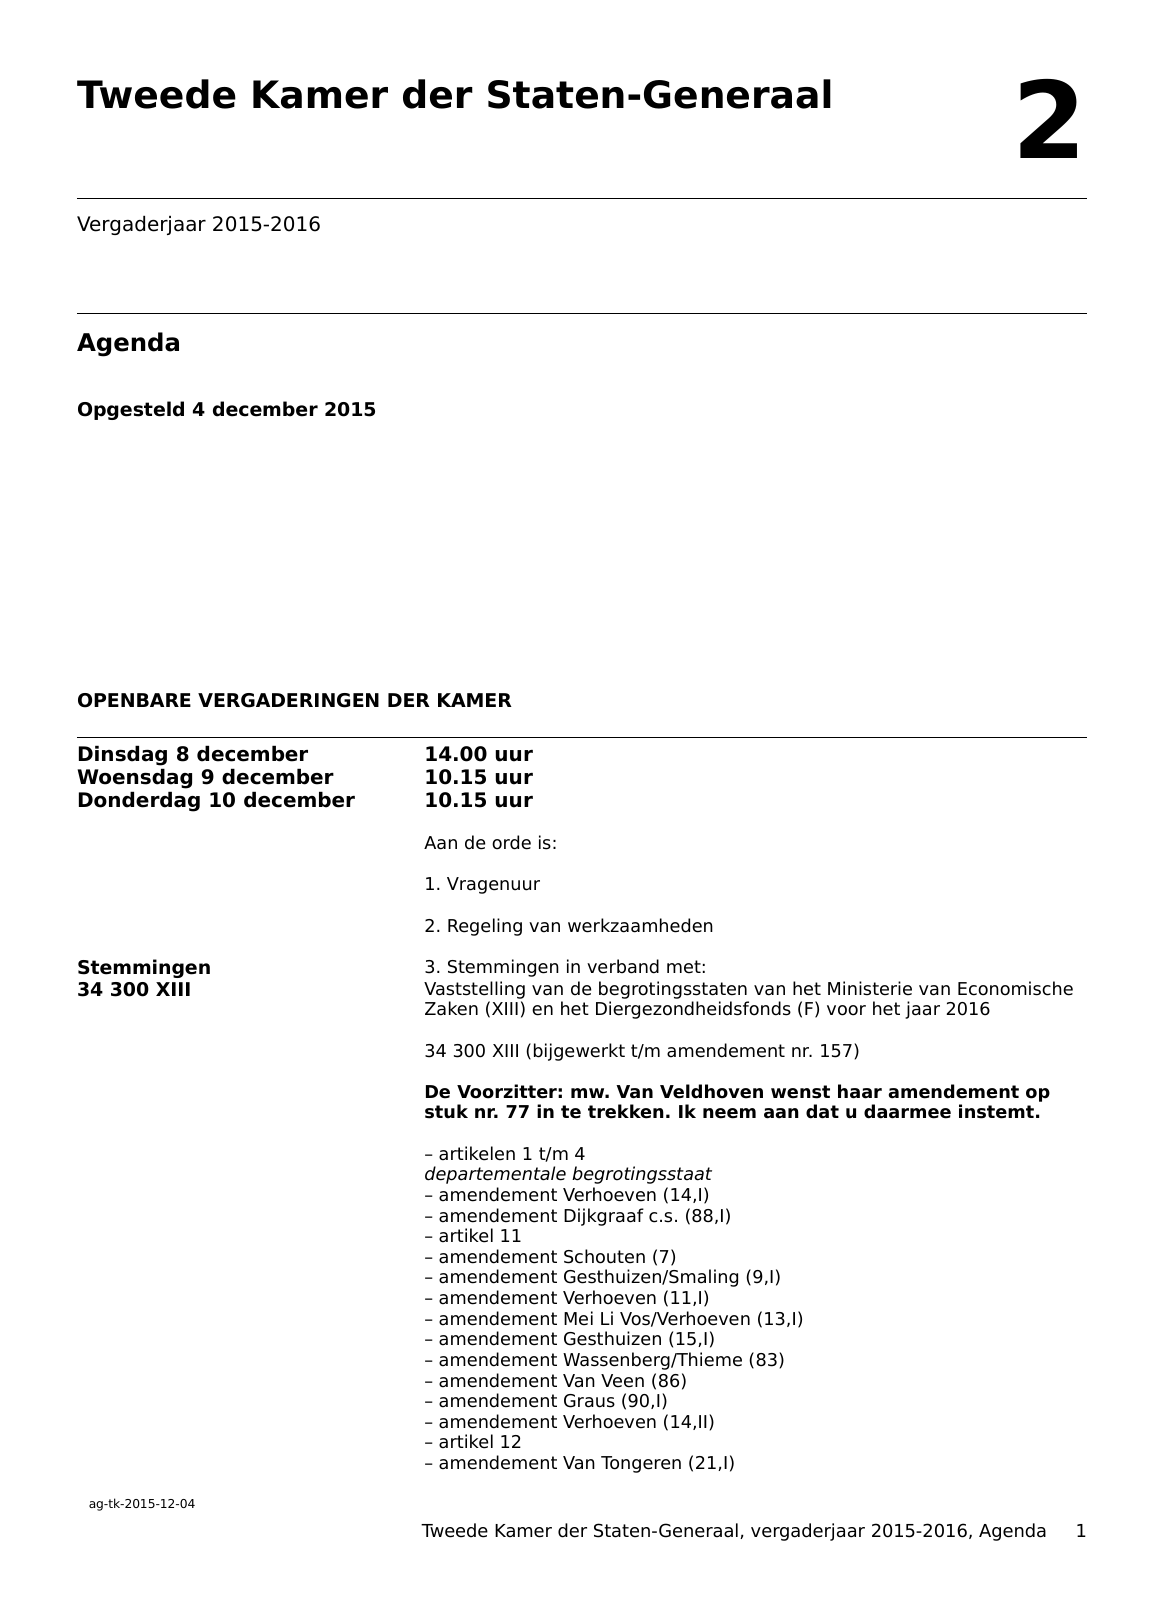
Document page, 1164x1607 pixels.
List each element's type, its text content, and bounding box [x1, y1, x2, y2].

table_cell [418, 813, 1087, 833]
table_cell – amendement Verhoeven (14,I) [418, 1185, 1087, 1206]
table_cell – amendement Van Tongeren (21,I) [418, 1453, 1087, 1474]
table_cell [77, 1226, 401, 1247]
table_cell – amendement Van Veen (86) [418, 1371, 1087, 1391]
table_cell [77, 1453, 401, 1474]
table_header 14.00 uur [418, 738, 1087, 766]
table_cell [418, 1020, 1087, 1041]
table_cell [401, 1164, 418, 1185]
table_cell [401, 895, 418, 916]
table_cell [77, 1206, 401, 1226]
text ag-tk-2015-12-04 [88, 1497, 323, 1511]
table_cell – amendement Graus (90,I) [418, 1391, 1087, 1412]
table_cell [401, 874, 418, 895]
table_cell 2. Regeling van werkzaamheden [418, 916, 1087, 936]
table_cell [418, 1061, 1087, 1082]
table_cell [77, 1185, 401, 1206]
table_cell Vaststelling van de begrotingsstaten van het Ministerie van Economische Zaken (XIII) en het Diergezondheidsfonds (F) voor het jaar 2016 [418, 979, 1087, 1020]
table_cell [77, 1061, 401, 1082]
table_cell [401, 833, 418, 854]
table_cell [77, 854, 401, 874]
table_cell [422, 314, 1087, 357]
table_cell [77, 916, 401, 936]
table_cell 10.15 uur [418, 766, 1087, 789]
table_cell [77, 1144, 401, 1164]
table_cell – amendement Wassenberg/Thieme (83) [418, 1350, 1087, 1371]
table_header [401, 738, 418, 766]
table_cell [77, 1350, 401, 1371]
table_cell 34 300 XIII (bijgewerkt t/m amendement nr. 157) [418, 1041, 1087, 1061]
table_cell – artikelen 1 t/m 4 [418, 1144, 1087, 1164]
table_cell [77, 1433, 401, 1453]
table_cell Donderdag 10 december [77, 789, 401, 812]
table_cell – amendement Gesthuizen/Smaling (9,I) [418, 1268, 1087, 1288]
table_cell [77, 1288, 401, 1309]
table_cell – amendement Dijkgraaf c.s. (88,I) [418, 1206, 1087, 1226]
table_cell [77, 1041, 401, 1061]
table_cell [401, 1206, 418, 1226]
table_cell [77, 1412, 401, 1432]
table_cell [77, 1123, 401, 1144]
table_cell De Voorzitter: mw. Van Veldhoven wenst haar amendement op stuk nr. 77 in te trekken. Ik neem aan dat u daarmee instemt. [418, 1082, 1087, 1123]
table_cell [77, 1268, 401, 1288]
table_cell [401, 1123, 418, 1144]
table_cell – amendement Gesthuizen (15,I) [418, 1329, 1087, 1350]
table_cell [418, 895, 1087, 916]
table_cell [77, 1020, 401, 1041]
table_cell [418, 936, 1087, 957]
table_cell [401, 1412, 418, 1432]
table_cell departementale begrotingsstaat [418, 1164, 1087, 1185]
table_cell [401, 789, 418, 812]
table_cell Woensdag 9 december [77, 766, 401, 789]
table_cell [77, 1329, 401, 1350]
table_cell [418, 1123, 1087, 1144]
table_cell [401, 957, 418, 979]
table_cell [77, 874, 401, 895]
table_header Tweede Kamer der Staten-Generaal [77, 59, 886, 198]
table_cell [77, 813, 401, 833]
table_cell [401, 1144, 418, 1164]
table_cell 1. Vragenuur [418, 874, 1087, 895]
table_cell – amendement Mei Li Vos/Verhoeven (13,I) [418, 1309, 1087, 1329]
table_cell Agenda [77, 314, 422, 357]
table_cell [401, 916, 418, 936]
table_cell [77, 1247, 401, 1267]
table_cell – amendement Verhoeven (11,I) [418, 1288, 1087, 1309]
table_cell [401, 854, 418, 874]
table_cell [401, 1247, 418, 1267]
table_cell [401, 1041, 418, 1061]
table_cell Aan de orde is: [418, 833, 1087, 854]
table_cell [401, 766, 418, 789]
table_cell [401, 1020, 418, 1041]
table_cell [77, 895, 401, 916]
table_cell [418, 854, 1087, 874]
table_cell 3. Stemmingen in verband met: [418, 957, 1087, 979]
table_cell [77, 1164, 401, 1185]
table_cell [401, 1453, 418, 1474]
table_header 2 [886, 59, 1087, 198]
table_cell [77, 1082, 401, 1123]
table_cell [401, 936, 418, 957]
table_cell [401, 1433, 418, 1453]
table_cell – artikel 12 [418, 1433, 1087, 1453]
table_cell – amendement Verhoeven (14,II) [418, 1412, 1087, 1432]
subtitle OPENBARE VERGADERINGEN DER KAMER [77, 690, 1087, 712]
table_cell [401, 1391, 418, 1412]
table_cell [401, 1185, 418, 1206]
table_cell [401, 1329, 418, 1350]
text Opgesteld 4 december 2015 [77, 399, 1087, 421]
table_cell Stemmingen [77, 957, 401, 979]
table_cell [77, 1371, 401, 1391]
table_cell [401, 1309, 418, 1329]
table_cell [401, 979, 418, 1020]
table_cell [401, 1288, 418, 1309]
table_cell [77, 1309, 401, 1329]
table_cell [401, 813, 418, 833]
table_cell – amendement Schouten (7) [418, 1247, 1087, 1267]
table_cell [77, 833, 401, 854]
table_cell [401, 1082, 418, 1123]
table_cell [401, 1061, 418, 1082]
table_cell [401, 1268, 418, 1288]
table_cell – artikel 11 [418, 1226, 1087, 1247]
table_cell [77, 936, 401, 957]
table_cell [401, 1350, 418, 1371]
table_cell 10.15 uur [418, 789, 1087, 812]
table_header Dinsdag 8 december [77, 738, 401, 766]
table_cell [401, 1226, 418, 1247]
table_cell [77, 1391, 401, 1412]
table_cell Vergaderjaar 2015-2016 [77, 199, 1087, 313]
table_cell 34 300 XIII [77, 979, 401, 1020]
table_cell [401, 1371, 418, 1391]
